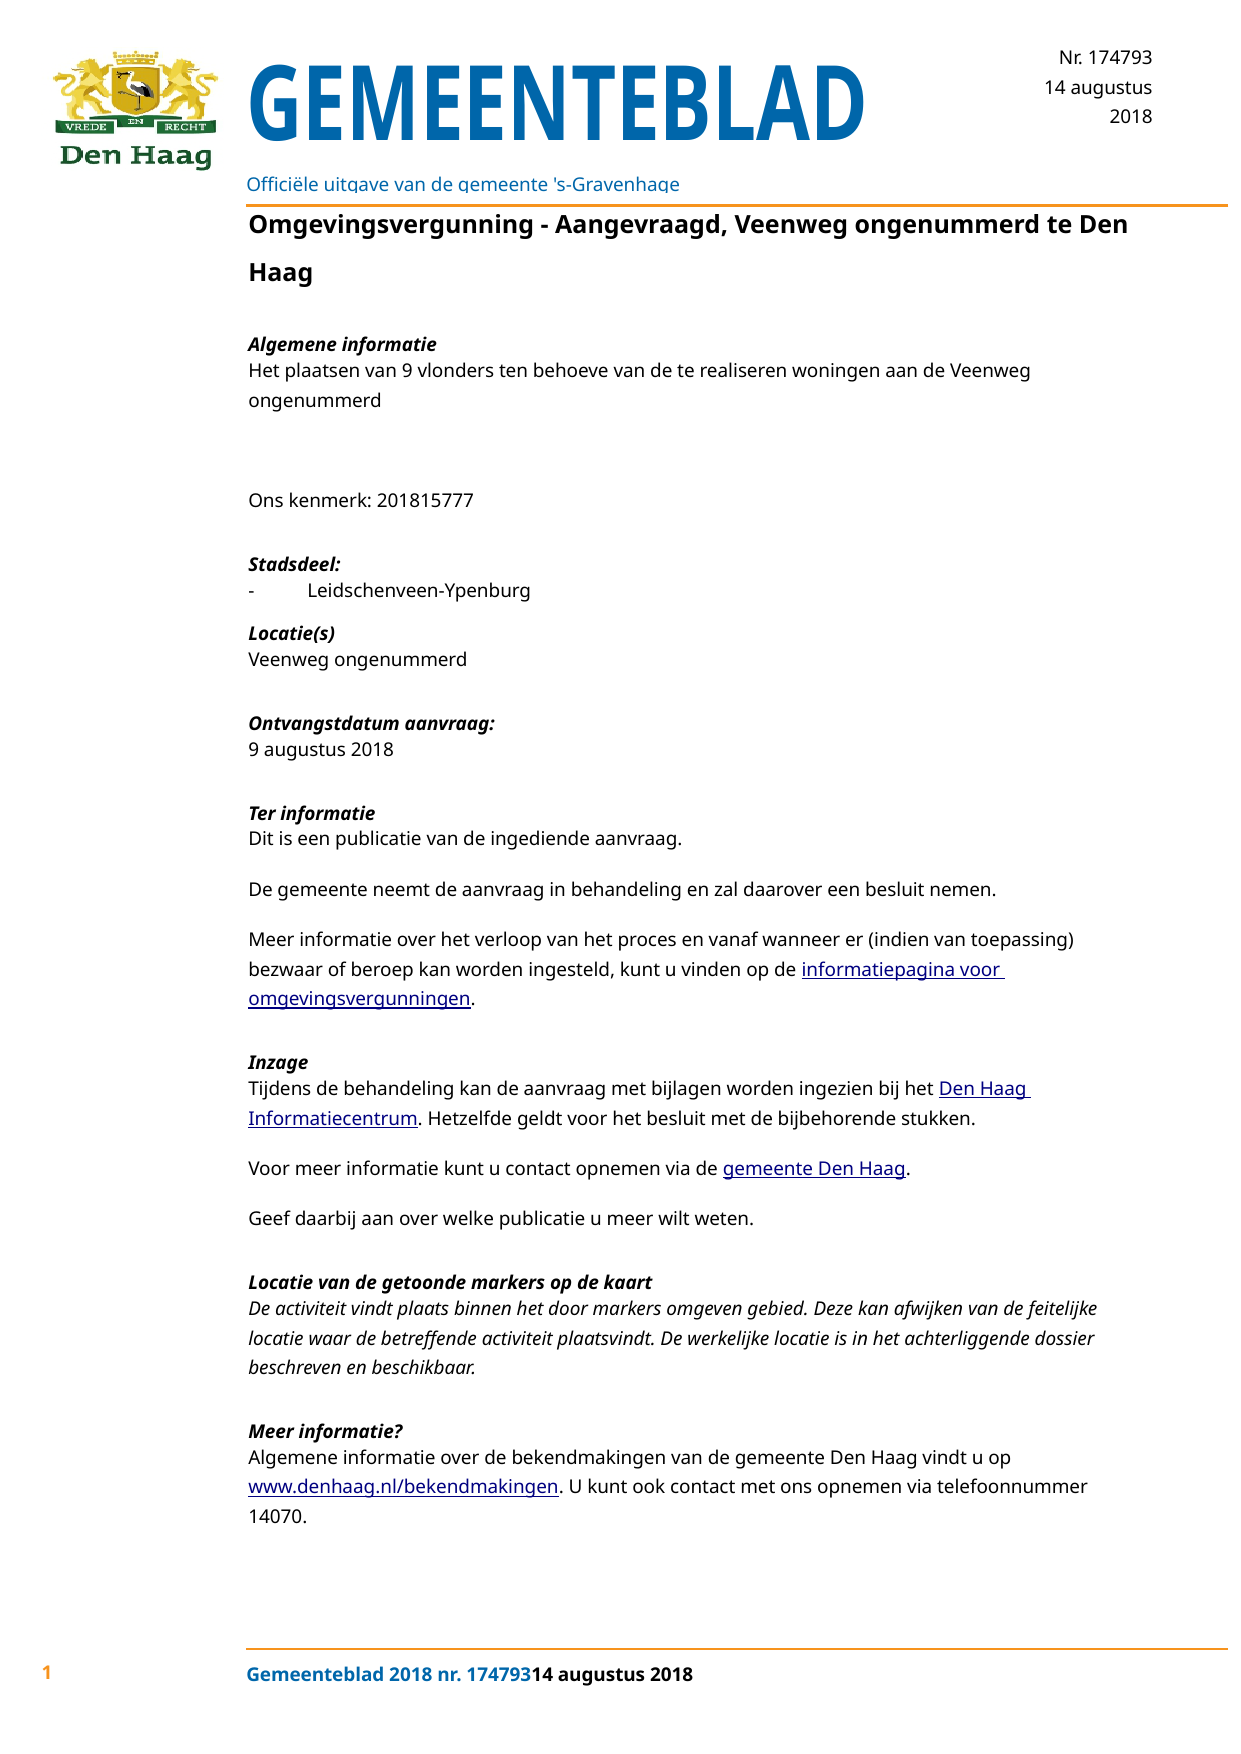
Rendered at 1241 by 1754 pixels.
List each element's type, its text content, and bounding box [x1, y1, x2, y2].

text Ter informatie [248, 800, 1152, 826]
text Tijdens de behandeling kan de aanvraag met bijlagen worden ingezien bij het Den Haag Informatiecentrum. Hetzelfde geldt voor het besluit met de bijbehorende stukken. [248, 1075, 1152, 1131]
text Algemene informatie over de bekendmakingen van de gemeente Den Haag vindt u op www.denhaag.nl/bekendmakingen. U kunt ook contact met ons opnemen via telefoonnummer 14070. [248, 1444, 1152, 1529]
text Voor meer informatie kunt u contact opnemen via de gemeente Den Haag. [248, 1155, 1152, 1181]
picture [41, 47, 231, 172]
text De gemeente neemt de aanvraag in behandeling en zal daarover een besluit nemen. [248, 876, 1152, 902]
list Leidschenveen-Ypenburg [248, 577, 1152, 603]
text Meer informatie? [248, 1418, 1152, 1444]
text Stadsdeel: [248, 552, 1152, 577]
text Omgevingsvergunning - Aangevraagd, Veenweg ongenummerd te Den Haag [248, 207, 1152, 288]
text Algemene informatie [248, 331, 1152, 357]
text Ontvangstdatum aanvraag: [248, 710, 1152, 736]
text Veenweg ongenummerd [248, 646, 1152, 672]
text Locatie(s) [248, 620, 1152, 646]
text Geef daarbij aan over welke publicatie u meer wilt weten. [248, 1206, 1152, 1231]
text 9 augustus 2018 [248, 736, 1152, 762]
text Locatie van de getoonde markers op de kaart [248, 1269, 1152, 1295]
text Ons kenmerk: 201815777 [248, 488, 1152, 513]
text Het plaatsen van 9 vlonders ten behoeve van de te realiseren woningen aan de Veenweg ongenummerd [248, 357, 1152, 412]
text De activiteit vindt plaats binnen het door markers omgeven gebied. Deze kan afwijken van de feitelijke locatie waar de betreffende activiteit plaatsvindt. De werkelijke locatie is in het achterliggende dossier beschreven en beschikbaar. [248, 1295, 1152, 1380]
text Dit is een publicatie van de ingediende aanvraag. [248, 826, 1152, 851]
text Inzage [248, 1049, 1152, 1075]
text Meer informatie over het verloop van het proces en vanaf wanneer er (indien van toepassing) bezwaar of beroep kan worden ingesteld, kunt u vinden op de informatiepagina voor omgevingsvergunningen. [248, 926, 1152, 1011]
